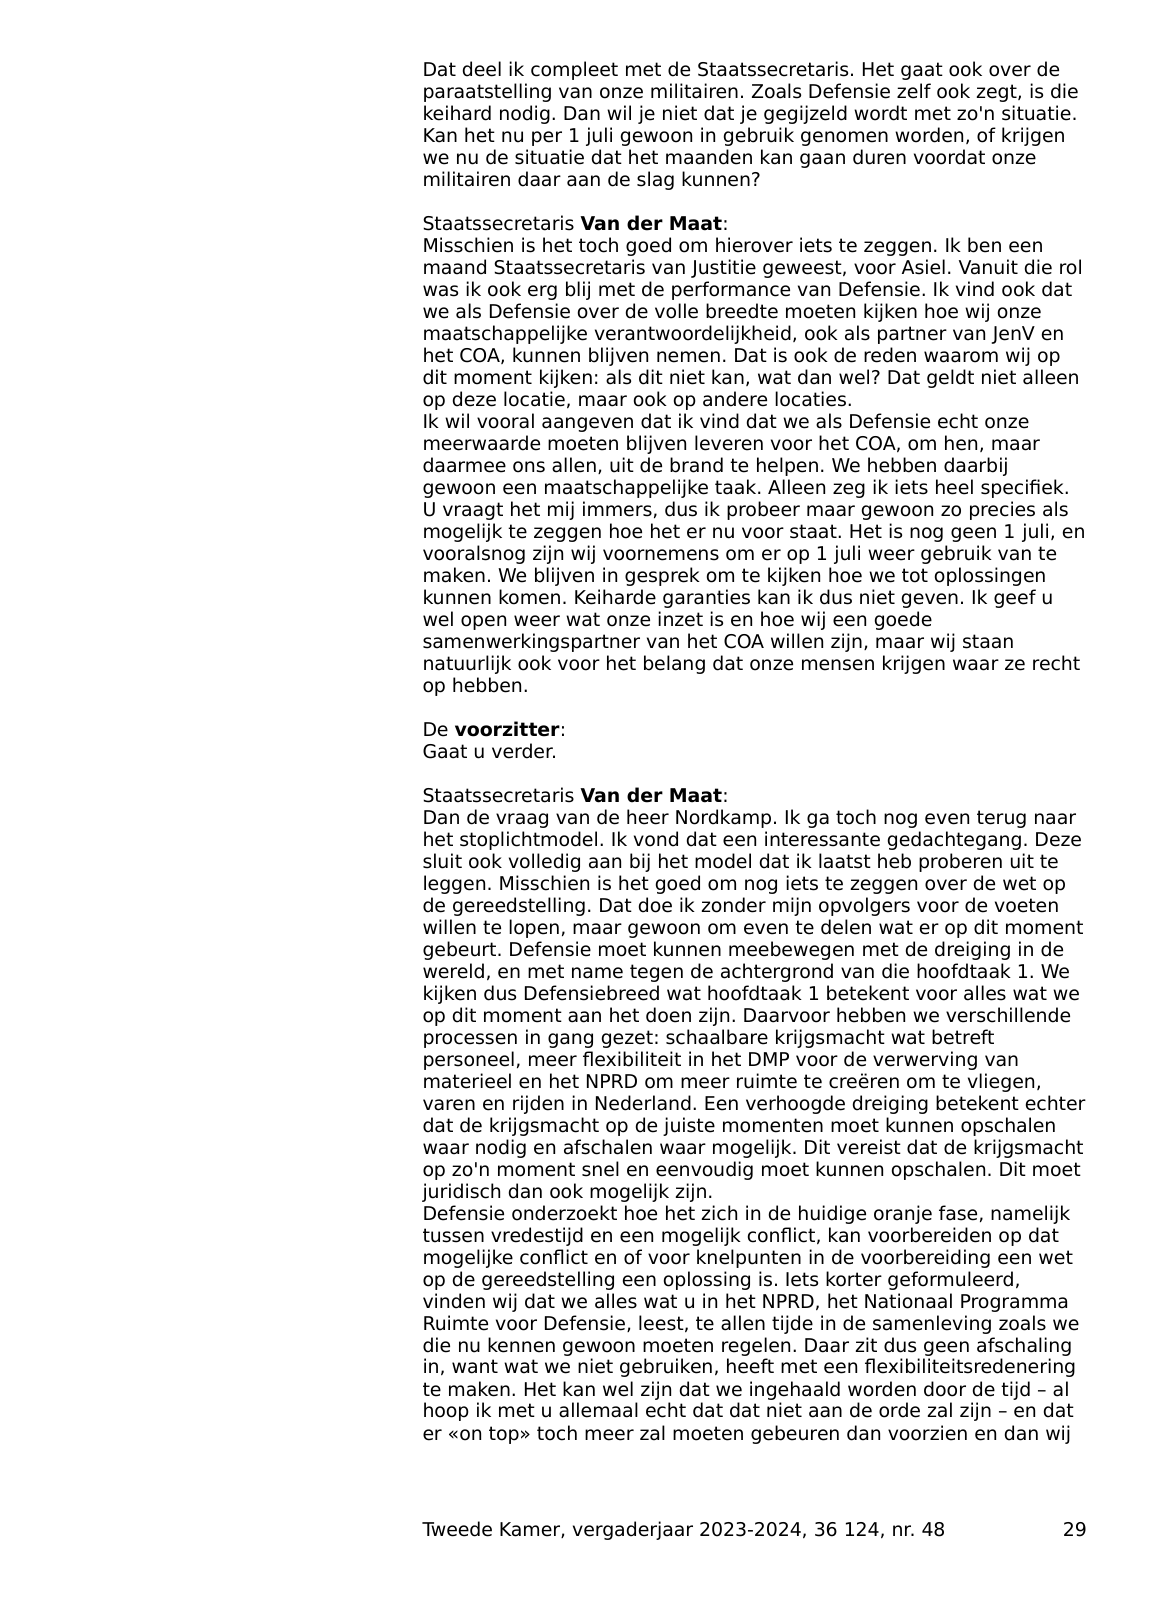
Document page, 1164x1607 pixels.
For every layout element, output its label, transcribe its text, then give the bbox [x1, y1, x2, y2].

text Gaat u verder. [422, 741, 1087, 763]
text Staatssecretaris Van der Maat: [422, 213, 1087, 235]
text Defensie onderzoekt hoe het zich in de huidige oranje fase, namelijk tussen vredestijd en een mogelijk conflict, kan voorbereiden op dat mogelijke conflict en of voor knelpunten in de voorbereiding een wet op de gereedstelling een oplossing is. Iets korter geformuleerd, vinden wij dat we alles wat u in het NPRD, het Nationaal Programma Ruimte voor Defensie, leest, te allen tijde in de samenleving zoals we die nu kennen gewoon moeten regelen. Daar zit dus geen afschaling in, want wat we niet gebruiken, heeft met een flexibiliteitsredenering te maken. Het kan wel zijn dat we ingehaald worden door de tijd – al hoop ik met u allemaal echt dat dat niet aan de orde zal zijn – en dat er «on top» toch meer zal moeten gebeuren dan voorzien en dan wij [422, 1203, 1087, 1444]
text Misschien is het toch goed om hierover iets te zeggen. Ik ben een maand Staatssecretaris van Justitie geweest, voor Asiel. Vanuit die rol was ik ook erg blij met de performance van Defensie. Ik vind ook dat we als Defensie over de volle breedte moeten kijken hoe wij onze maatschappelijke verantwoordelijkheid, ook als partner van JenV en het COA, kunnen blijven nemen. Dat is ook de reden waarom wij op dit moment kijken: als dit niet kan, wat dan wel? Dat geldt niet alleen op deze locatie, maar ook op andere locaties. [422, 235, 1087, 411]
text De voorzitter: [422, 719, 1087, 741]
text Dat deel ik compleet met de Staatssecretaris. Het gaat ook over de paraatstelling van onze militairen. Zoals Defensie zelf ook zegt, is die keihard nodig. Dan wil je niet dat je gegijzeld wordt met zo'n situatie. Kan het nu per 1 juli gewoon in gebruik genomen worden, of krijgen we nu de situatie dat het maanden kan gaan duren voordat onze militairen daar aan de slag kunnen? [422, 59, 1087, 191]
text Staatssecretaris Van der Maat: [422, 785, 1087, 807]
text Ik wil vooral aangeven dat ik vind dat we als Defensie echt onze meerwaarde moeten blijven leveren voor het COA, om hen, maar daarmee ons allen, uit de brand te helpen. We hebben daarbij gewoon een maatschappelijke taak. Alleen zeg ik iets heel specifiek. U vraagt het mij immers, dus ik probeer maar gewoon zo precies als mogelijk te zeggen hoe het er nu voor staat. Het is nog geen 1 juli, en vooralsnog zijn wij voornemens om er op 1 juli weer gebruik van te maken. We blijven in gesprek om te kijken hoe we tot oplossingen kunnen komen. Keiharde garanties kan ik dus niet geven. Ik geef u wel open weer wat onze inzet is en hoe wij een goede samenwerkingspartner van het COA willen zijn, maar wij staan natuurlijk ook voor het belang dat onze mensen krijgen waar ze recht op hebben. [422, 411, 1087, 697]
text Dan de vraag van de heer Nordkamp. Ik ga toch nog even terug naar het stoplichtmodel. Ik vond dat een interessante gedachtegang. Deze sluit ook volledig aan bij het model dat ik laatst heb proberen uit te leggen. Misschien is het goed om nog iets te zeggen over de wet op de gereedstelling. Dat doe ik zonder mijn opvolgers voor de voeten willen te lopen, maar gewoon om even te delen wat er op dit moment gebeurt. Defensie moet kunnen meebewegen met de dreiging in de wereld, en met name tegen de achtergrond van die hoofdtaak 1. We kijken dus Defensiebreed wat hoofdtaak 1 betekent voor alles wat we op dit moment aan het doen zijn. Daarvoor hebben we verschillende processen in gang gezet: schaalbare krijgsmacht wat betreft personeel, meer flexibiliteit in het DMP voor de verwerving van materieel en het NPRD om meer ruimte te creëren om te vliegen, varen en rijden in Nederland. Een verhoogde dreiging betekent echter dat de krijgsmacht op de juiste momenten moet kunnen opschalen waar nodig en afschalen waar mogelijk. Dit vereist dat de krijgsmacht op zo'n moment snel en eenvoudig moet kunnen opschalen. Dit moet juridisch dan ook mogelijk zijn. [422, 807, 1087, 1203]
